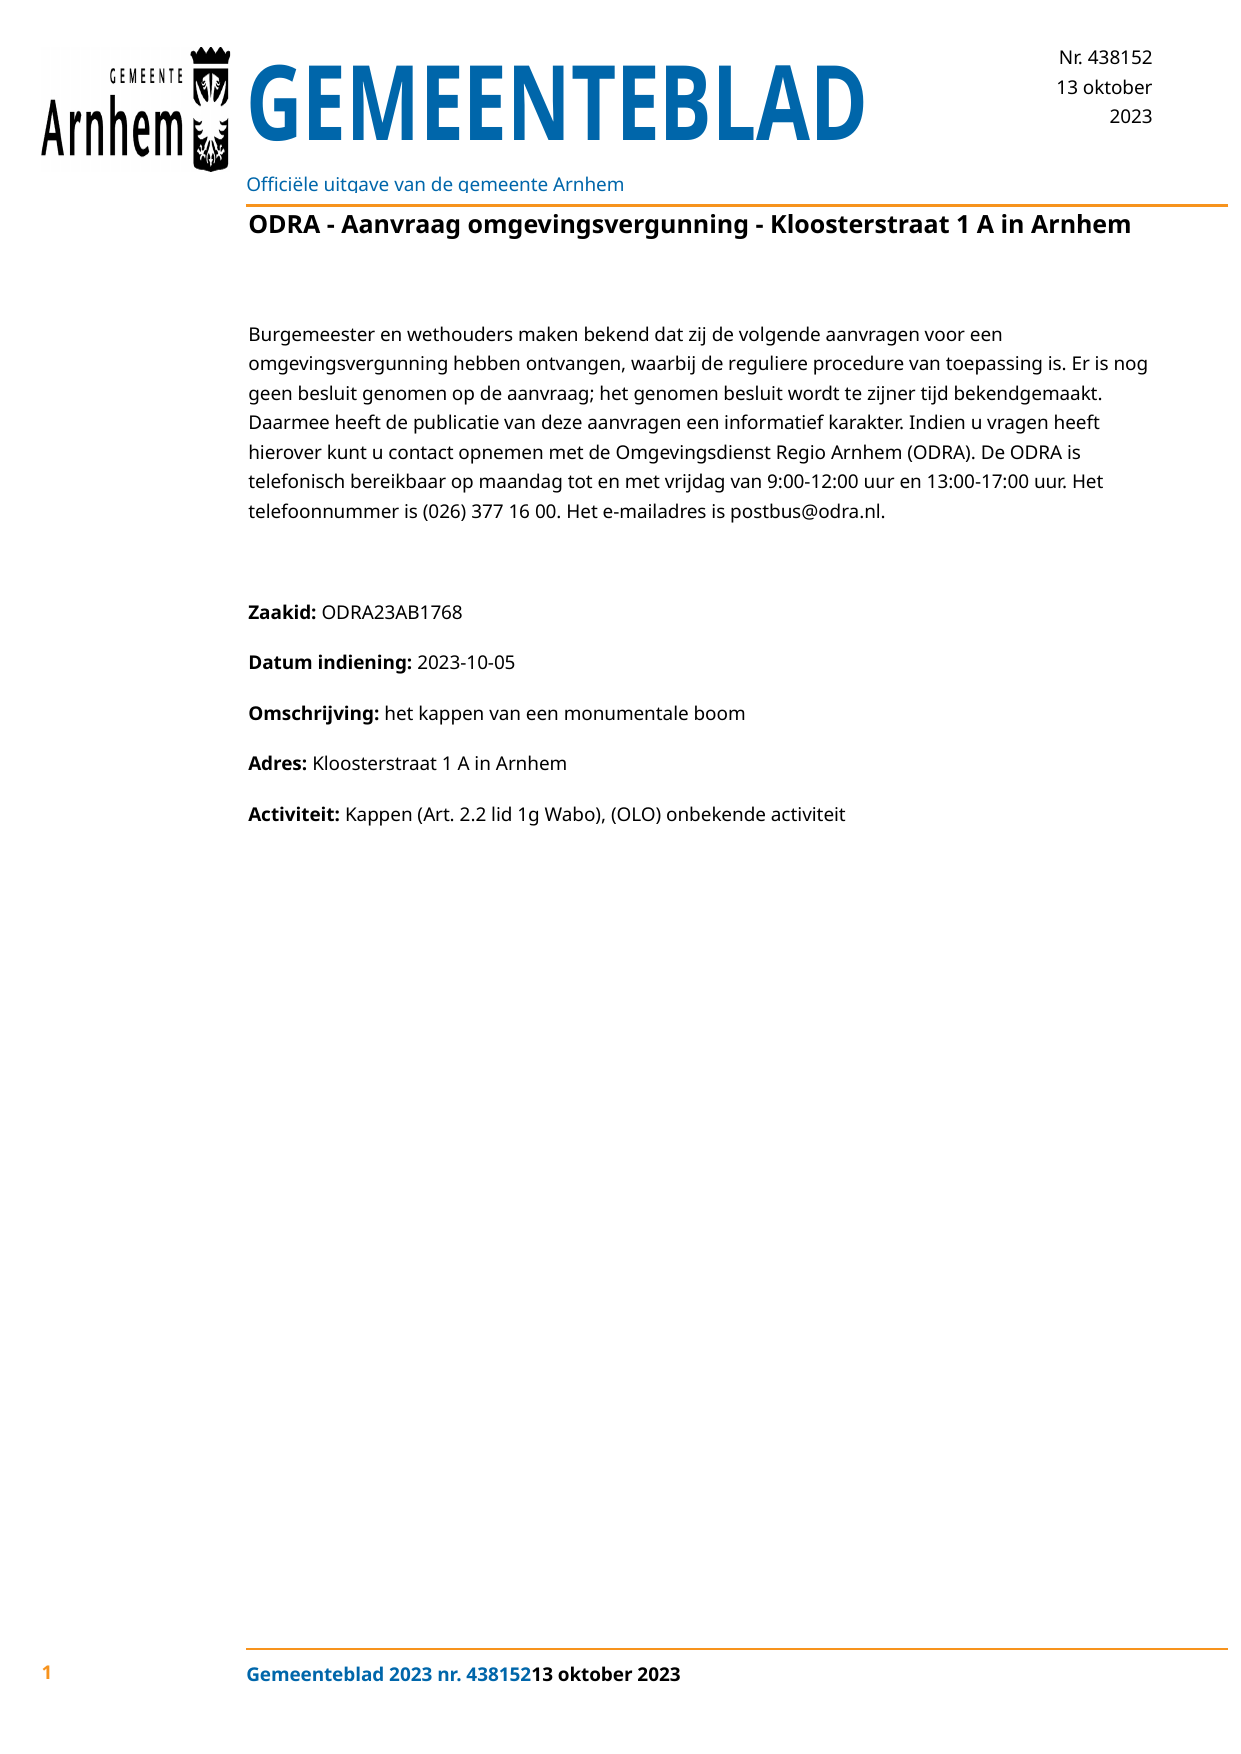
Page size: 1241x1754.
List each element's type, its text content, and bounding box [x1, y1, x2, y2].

picture [41, 47, 231, 172]
text Omschrijving: het kappen van een monumentale boom [248, 700, 1152, 726]
text Activiteit: Kappen (Art. 2.2 lid 1g Wabo), (OLO) onbekende activiteit [248, 801, 1152, 826]
text Zaakid: ODRA23AB1768 [248, 599, 1152, 625]
text Burgemeester en wethouders maken bekend dat zij de volgende aanvragen voor een omgevingsvergunning hebben ontvangen, waarbij de reguliere procedure van toepassing is. Er is nog geen besluit genomen op de aanvraag; het genomen besluit wordt te zijner tijd bekendgemaakt. Daarmee heeft de publicatie van deze aanvragen een informatief karakter. Indien u vragen heeft hierover kunt u contact opnemen met de Omgevingsdienst Regio Arnhem (ODRA). De ODRA is telefonisch bereikbaar op maandag tot en met vrijdag van 9:00-12:00 uur en 13:00-17:00 uur. Het telefoonnummer is (026) 377 16 00. Het e-mailadres is postbus@odra.nl. [248, 321, 1152, 524]
text Datum indiening: 2023-10-05 [248, 649, 1152, 675]
text Adres: Kloosterstraat 1 A in Arnhem [248, 750, 1152, 776]
text ODRA - Aanvraag omgevingsvergunning - Kloosterstraat 1 A in Arnhem [248, 207, 1152, 241]
